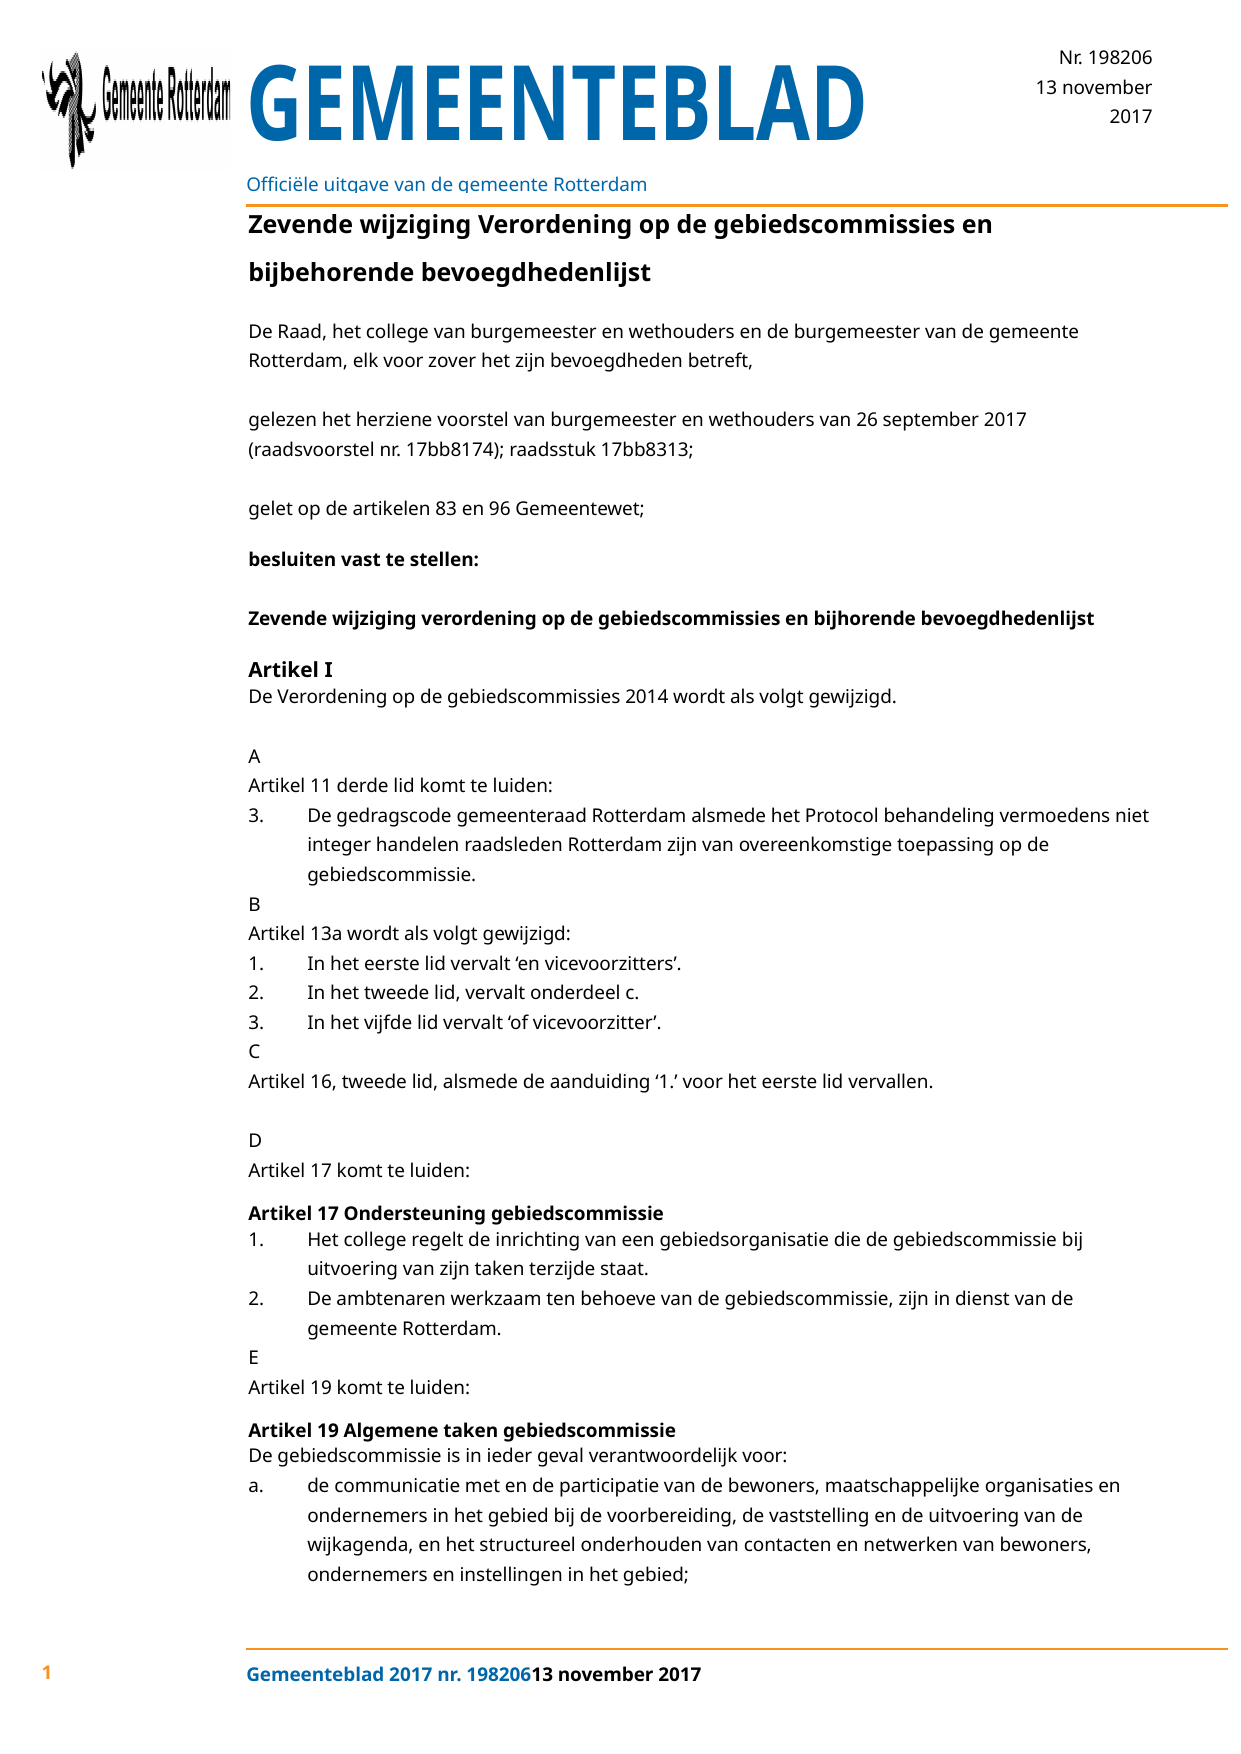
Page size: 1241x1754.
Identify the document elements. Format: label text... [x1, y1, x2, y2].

text Artikel 17 Ondersteuning gebiedscommissie [248, 1200, 1152, 1226]
picture [41, 47, 231, 172]
text De gebiedscommissie is in ieder geval verantwoordelijk voor: [248, 1443, 1152, 1468]
text C [248, 1039, 1152, 1064]
text Artikel 17 komt te luiden: [248, 1157, 1152, 1183]
text gelet op de artikelen 83 en 96 Gemeentewet; [248, 495, 1152, 521]
text De Verordening op de gebiedscommissies 2014 wordt als volgt gewijzigd. [248, 684, 1152, 709]
text D [248, 1127, 1152, 1153]
text gelezen het herziene voorstel van burgemeester en wethouders van 26 september 2017 (raadsvoorstel nr. 17bb8174); raadsstuk 17bb8313; [248, 407, 1152, 462]
list In het tweede lid, vervalt onderdeel c. [248, 979, 1152, 1005]
text De Raad, het college van burgemeester en wethouders en de burgemeester van de gemeente Rotterdam, elk voor zover het zijn bevoegdheden betreft, [248, 318, 1152, 373]
text A [248, 743, 1152, 769]
list De gedragscode gemeenteraad Rotterdam alsmede het Protocol behandeling vermoedens niet integer handelen raadsleden Rotterdam zijn van overeenkomstige toepassing op de gebiedscommissie. [248, 802, 1152, 887]
text E [248, 1344, 1152, 1370]
text besluiten vast te stellen: [248, 546, 1152, 571]
text Artikel 16, tweede lid, alsmede de aanduiding ‘1.’ voor het eerste lid vervallen. [248, 1068, 1152, 1094]
text Zevende wijziging verordening op de gebiedscommissies en bijhorende bevoegdhedenlijst [248, 605, 1152, 631]
text Artikel 19 Algemene taken gebiedscommissie [248, 1417, 1152, 1443]
text Artikel 13a wordt als volgt gewijzigd: [248, 920, 1152, 946]
text B [248, 891, 1152, 917]
list In het vijfde lid vervalt ‘of vicevoorzitter’. [248, 1009, 1152, 1035]
text Artikel I [248, 655, 1152, 684]
list De ambtenaren werkzaam ten behoeve van de gebiedscommissie, zijn in dienst van de gemeente Rotterdam. [248, 1285, 1152, 1340]
text Zevende wijziging Verordening op de gebiedscommissies en bijbehorende bevoegdhedenlijst [248, 207, 1152, 288]
text Artikel 19 komt te luiden: [248, 1374, 1152, 1399]
text Artikel 11 derde lid komt te luiden: [248, 772, 1152, 798]
list In het eerste lid vervalt ‘en vicevoorzitters’. [248, 950, 1152, 976]
list Het college regelt de inrichting van een gebiedsorganisatie die de gebiedscommissie bij uitvoering van zijn taken terzijde staat. [248, 1226, 1152, 1281]
list de communicatie met en de participatie van de bewoners, maatschappelijke organisaties en ondernemers in het gebied bij de voorbereiding, de vaststelling en de uitvoering van de wijkagenda, en het structureel onderhouden van contacten en netwerken van bewoners, ondernemers en instellingen in het gebied; [248, 1472, 1152, 1587]
